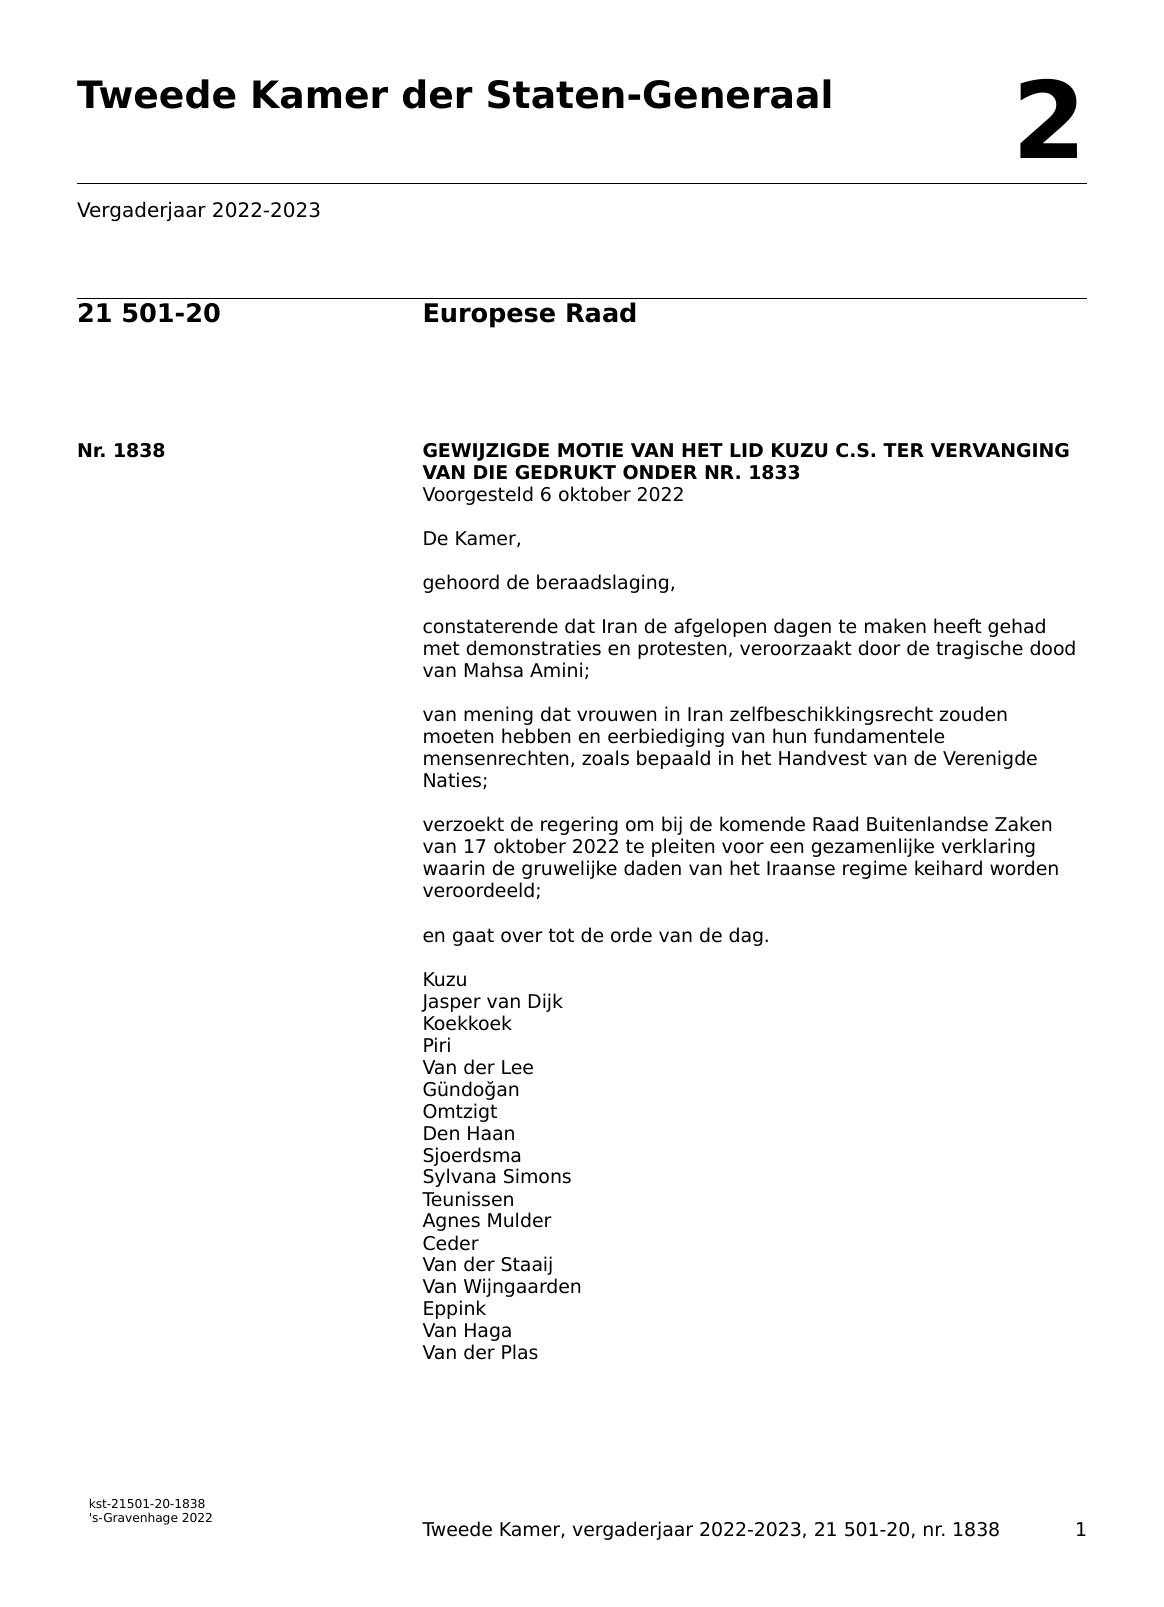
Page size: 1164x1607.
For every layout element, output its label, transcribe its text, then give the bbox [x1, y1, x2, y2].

subtitle 21 501-20 Europese Raad [77, 299, 1087, 329]
text Van der Lee [422, 1057, 1087, 1078]
text verzoekt de regering om bij de komende Raad Buitenlandse Zaken van 17 oktober 2022 te pleiten voor een gezamenlijke verklaring waarin de gruwelijke daden van het Iraanse regime keihard worden veroordeeld; [422, 814, 1087, 902]
text Van Haga [422, 1320, 1087, 1342]
text Agnes Mulder [422, 1210, 1087, 1232]
text Piri [422, 1034, 1087, 1057]
text constaterende dat Iran de afgelopen dagen te maken heeft gehad met demonstraties en protesten, veroorzaakt door de tragische dood van Mahsa Amini; [422, 616, 1087, 682]
table_header 2 [886, 59, 1087, 183]
text 's-Gravenhage 2022 [88, 1511, 323, 1525]
text gehoord de beraadslaging, [422, 572, 1087, 594]
text Sjoerdsma [422, 1144, 1087, 1166]
text Voorgesteld 6 oktober 2022 [422, 484, 1087, 506]
text Koekkoek [422, 1013, 1087, 1034]
text Sylvana Simons [422, 1166, 1087, 1188]
text Gündoğan [422, 1078, 1087, 1101]
text van mening dat vrouwen in Iran zelfbeschikkingsrecht zouden moeten hebben en eerbiediging van hun fundamentele mensenrechten, zoals bepaald in het Handvest van de Verenigde Naties; [422, 704, 1087, 792]
text Van der Plas [422, 1342, 1087, 1364]
subtitle Nr. 1838 GEWIJZIGDE MOTIE VAN HET LID KUZU C.S. TER VERVANGING VAN DIE GEDRUKT ONDER NR. 1833 [77, 440, 1087, 484]
text kst-21501-20-1838 [88, 1497, 323, 1511]
text Van Wijngaarden [422, 1276, 1087, 1298]
text Teunissen [422, 1188, 1087, 1210]
text Omtzigt [422, 1101, 1087, 1122]
text Ceder [422, 1232, 1087, 1254]
text Eppink [422, 1298, 1087, 1320]
table_cell Vergaderjaar 2022-2023 [77, 184, 1087, 298]
text De Kamer, [422, 528, 1087, 550]
text Kuzu [422, 969, 1087, 991]
text Den Haan [422, 1122, 1087, 1144]
text en gaat over tot de orde van de dag. [422, 924, 1087, 946]
text Jasper van Dijk [422, 991, 1087, 1013]
table_header Tweede Kamer der Staten-Generaal [77, 59, 886, 183]
text Van der Staaij [422, 1254, 1087, 1276]
